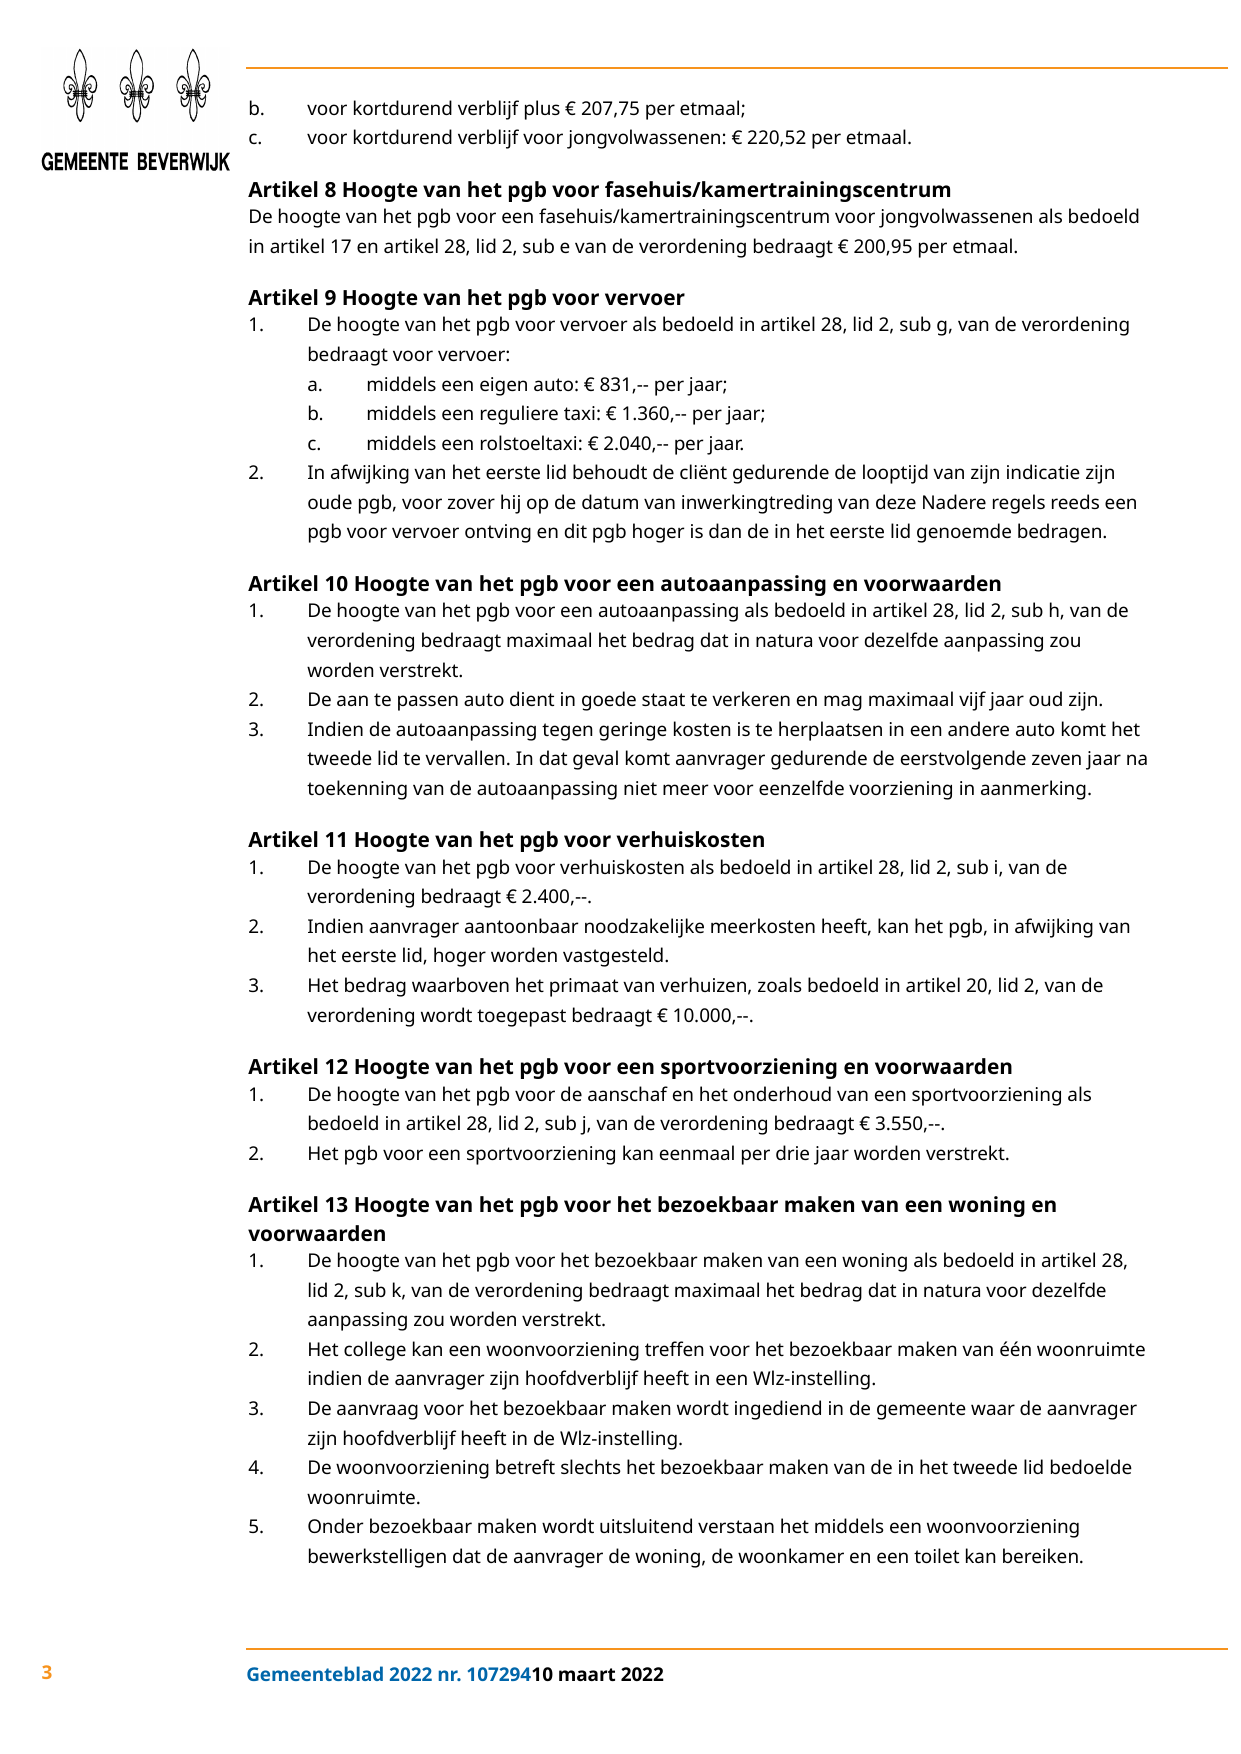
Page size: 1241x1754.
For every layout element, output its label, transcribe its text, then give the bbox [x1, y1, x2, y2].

list Indien aanvrager aantoonbaar noodzakelijke meerkosten heeft, kan het pgb, in afwijking van het eerste lid, hoger worden vastgesteld. [248, 913, 1152, 968]
list Het bedrag waarboven het primaat van verhuizen, zoals bedoeld in artikel 20, lid 2, van de verordening wordt toegepast bedraagt € 10.000,--. [248, 972, 1152, 1028]
list middels een rolstoeltaxi: € 2.040,-- per jaar. [307, 430, 1152, 456]
text Artikel 11 Hoogte van het pgb voor verhuiskosten [248, 826, 1152, 854]
list Het pgb voor een sportvoorziening kan eenmaal per drie jaar worden verstrekt. [248, 1140, 1152, 1166]
list De aan te passen auto dient in goede staat te verkeren en mag maximaal vijf jaar oud zijn. [248, 686, 1152, 712]
list voor kortdurend verblijf plus € 207,75 per etmaal; [248, 95, 1152, 121]
list Onder bezoekbaar maken wordt uitsluitend verstaan het middels een woonvoorziening bewerkstelligen dat de aanvrager de woning, de woonkamer en een toilet kan bereiken. [248, 1513, 1152, 1569]
list Indien de autoaanpassing tegen geringe kosten is te herplaatsen in een andere auto komt het tweede lid te vervallen. In dat geval komt aanvrager gedurende de eerstvolgende zeven jaar na toekenning van de autoaanpassing niet meer voor eenzelfde voorziening in aanmerking. [248, 716, 1152, 801]
list De woonvoorziening betreft slechts het bezoekbaar maken van de in het tweede lid bedoelde woonruimte. [248, 1454, 1152, 1509]
text Artikel 12 Hoogte van het pgb voor een sportvoorziening en voorwaarden [248, 1052, 1152, 1081]
text Artikel 8 Hoogte van het pgb voor fasehuis/kamertrainingscentrum [248, 175, 1152, 203]
list middels een reguliere taxi: € 1.360,-- per jaar; [307, 400, 1152, 426]
text Artikel 9 Hoogte van het pgb voor vervoer [248, 283, 1152, 312]
picture [41, 47, 231, 172]
list middels een eigen auto: € 831,-- per jaar; [307, 371, 1152, 397]
list In afwijking van het eerste lid behoudt de cliënt gedurende de looptijd van zijn indicatie zijn oude pgb, voor zover hij op de datum van inwerkingtreding van deze Nadere regels reeds een pgb voor vervoer ontving en dit pgb hoger is dan de in het eerste lid genoemde bedragen. [248, 459, 1152, 544]
list De hoogte van het pgb voor de aanschaf en het onderhoud van een sportvoorziening als bedoeld in artikel 28, lid 2, sub j, van de verordening bedraagt € 3.550,--. [248, 1081, 1152, 1136]
list De aanvraag voor het bezoekbaar maken wordt ingediend in de gemeente waar de aanvrager zijn hoofdverblijf heeft in de Wlz-instelling. [248, 1395, 1152, 1450]
text Artikel 10 Hoogte van het pgb voor een autoaanpassing en voorwaarden [248, 569, 1152, 598]
list voor kortdurend verblijf voor jongvolwassenen: € 220,52 per etmaal. [248, 124, 1152, 150]
list De hoogte van het pgb voor een autoaanpassing als bedoeld in artikel 28, lid 2, sub h, van de verordening bedraagt maximaal het bedrag dat in natura voor dezelfde aanpassing zou worden verstrekt. [248, 598, 1152, 682]
text De hoogte van het pgb voor een fasehuis/kamertrainingscentrum voor jongvolwassenen als bedoeld in artikel 17 en artikel 28, lid 2, sub e van de verordening bedraagt € 200,95 per etmaal. [248, 203, 1152, 258]
list De hoogte van het pgb voor vervoer als bedoeld in artikel 28, lid 2, sub g, van de verordening bedraagt voor vervoer: [248, 312, 1152, 367]
list De hoogte van het pgb voor verhuiskosten als bedoeld in artikel 28, lid 2, sub i, van de verordening bedraagt € 2.400,--. [248, 854, 1152, 909]
list De hoogte van het pgb voor het bezoekbaar maken van een woning als bedoeld in artikel 28, lid 2, sub k, van de verordening bedraagt maximaal het bedrag dat in natura voor dezelfde aanpassing zou worden verstrekt. [248, 1247, 1152, 1332]
list Het college kan een woonvoorziening treffen voor het bezoekbaar maken van één woonruimte indien de aanvrager zijn hoofdverblijf heeft in een Wlz-instelling. [248, 1336, 1152, 1391]
text Artikel 13 Hoogte van het pgb voor het bezoekbaar maken van een woning en voorwaarden [248, 1190, 1152, 1247]
